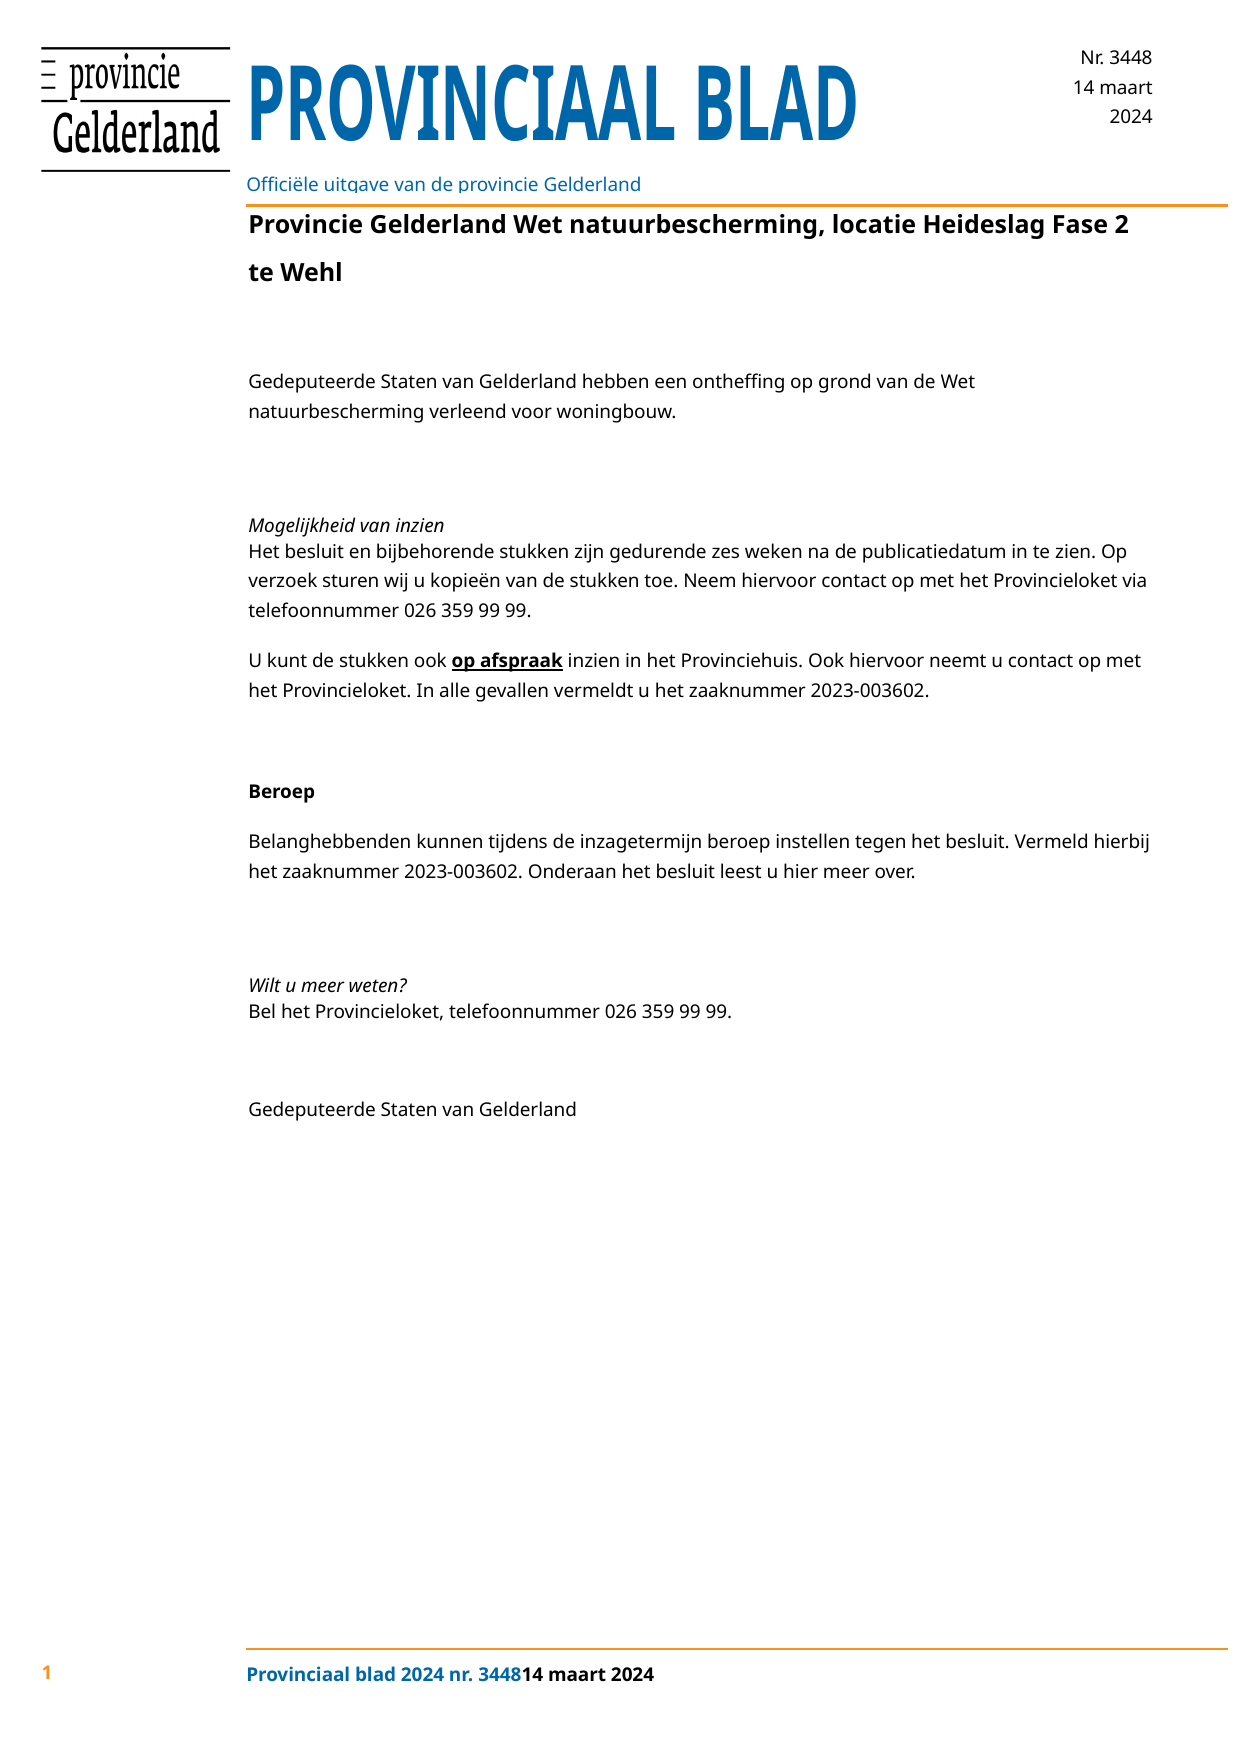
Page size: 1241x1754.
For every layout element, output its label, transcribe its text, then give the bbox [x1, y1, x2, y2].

text Gedeputeerde Staten van Gelderland hebben een ontheffing op grond van de Wet natuurbescherming verleend voor woningbouw. [248, 368, 1152, 424]
picture [41, 47, 231, 172]
text Mogelijkheid van inzien [248, 512, 1152, 538]
text Belanghebbenden kunnen tijdens de inzagetermijn beroep instellen tegen het besluit. Vermeld hierbij het zaaknummer 2023-003602. Onderaan het besluit leest u hier meer over. [248, 828, 1152, 884]
text U kunt de stukken ook op afspraak inzien in het Provinciehuis. Ook hiervoor neemt u contact op met het Provincieloket. In alle gevallen vermeldt u het zaaknummer 2023-003602. [248, 648, 1152, 703]
text Beroep [248, 778, 1152, 804]
text Wilt u meer weten? [248, 972, 1152, 998]
text Het besluit en bijbehorende stukken zijn gedurende zes weken na de publicatiedatum in te zien. Op verzoek sturen wij u kopieën van de stukken toe. Neem hiervoor contact op met het Provincieloket via telefoonnummer 026 359 99 99. [248, 538, 1152, 623]
text Provincie Gelderland Wet natuurbescherming, locatie Heideslag Fase 2 te Wehl [248, 207, 1152, 288]
text Gedeputeerde Staten van Gelderland [248, 1096, 1152, 1122]
text Bel het Provincieloket, telefoonnummer 026 359 99 99. [248, 998, 1152, 1024]
